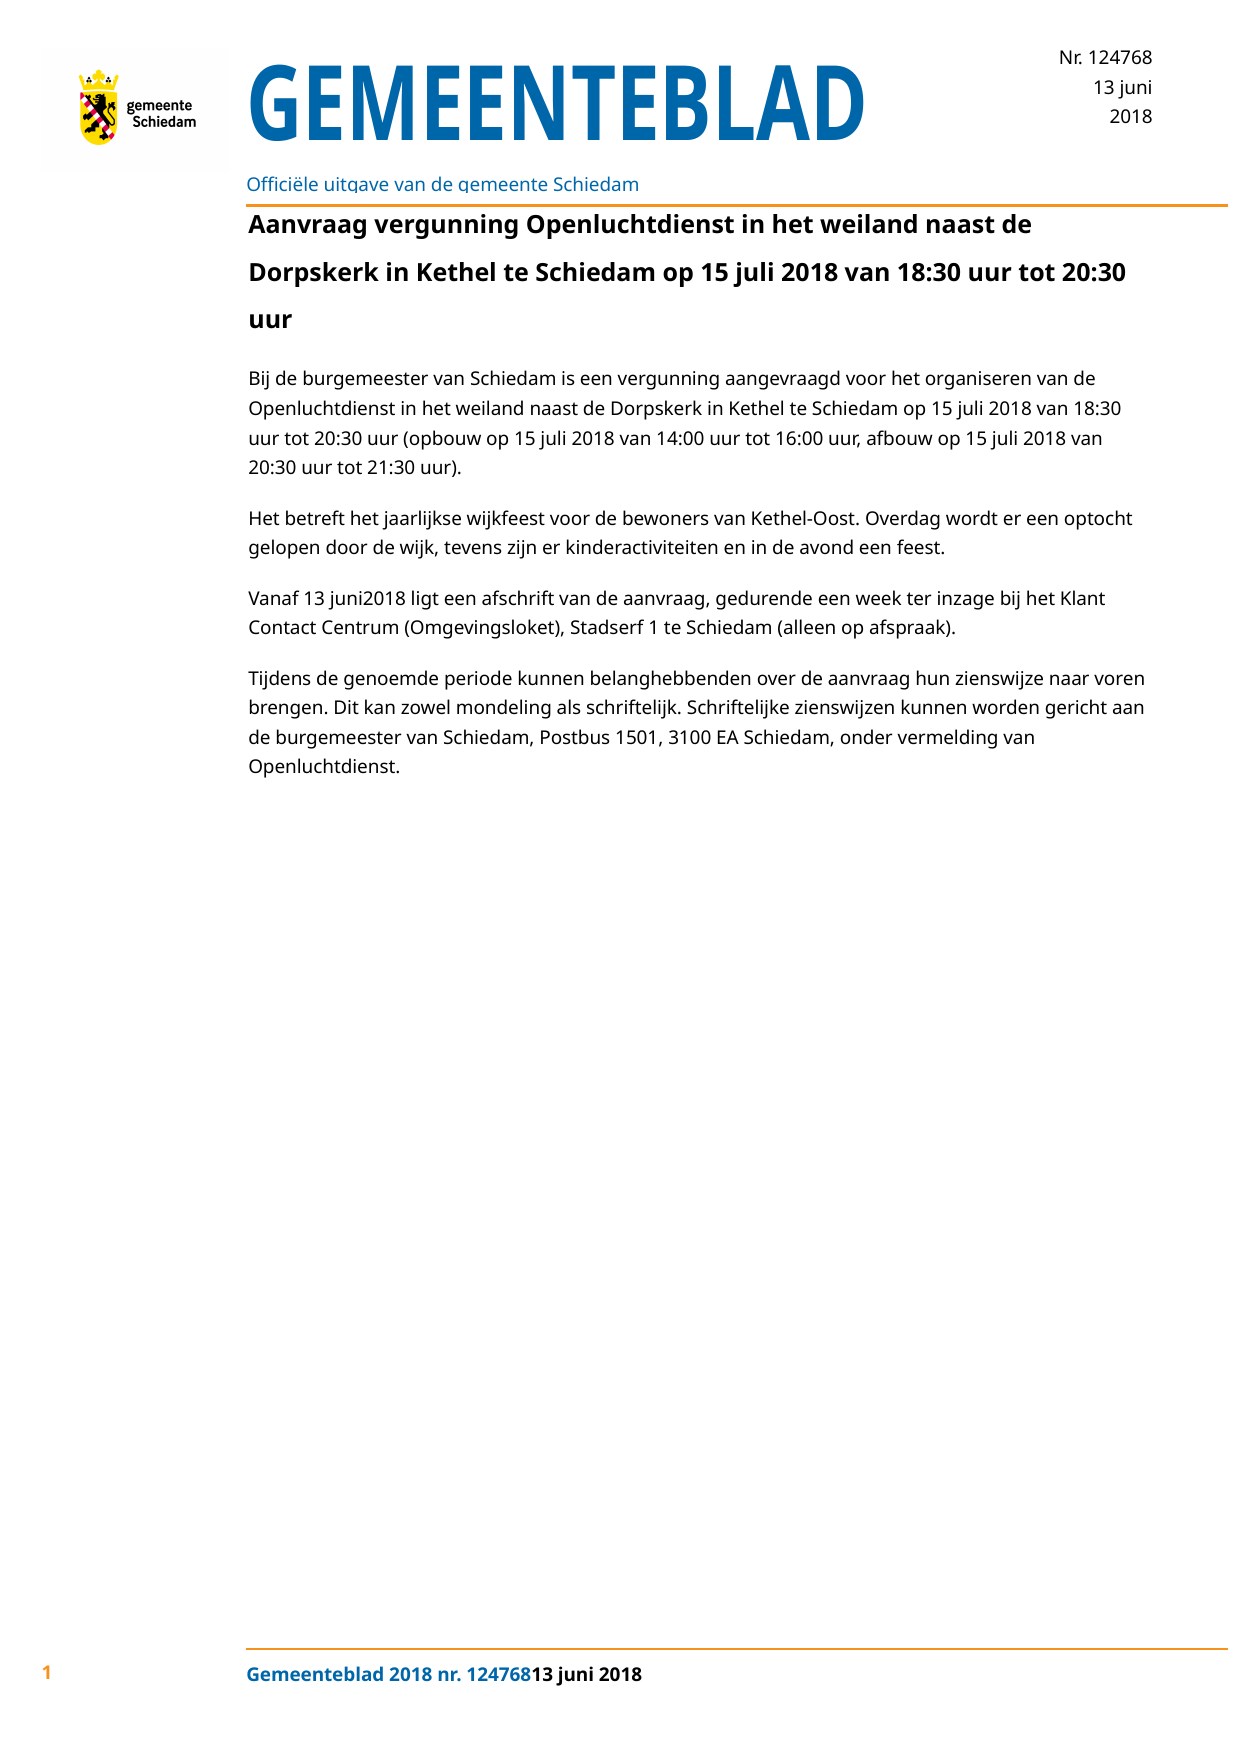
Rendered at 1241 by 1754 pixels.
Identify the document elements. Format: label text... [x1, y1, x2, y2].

text Het betreft het jaarlijkse wijkfeest voor de bewoners van Kethel-Oost. Overdag wordt er een optocht gelopen door de wijk, tevens zijn er kinderactiviteiten en in de avond een feest. [248, 505, 1152, 560]
picture [41, 47, 231, 172]
text Bij de burgemeester van Schiedam is een vergunning aangevraagd voor het organiseren van de Openluchtdienst in het weiland naast de Dorpskerk in Kethel te Schiedam op 15 juli 2018 van 18:30 uur tot 20:30 uur (opbouw op 15 juli 2018 van 14:00 uur tot 16:00 uur, afbouw op 15 juli 2018 van 20:30 uur tot 21:30 uur). [248, 366, 1152, 480]
text Tijdens de genoemde periode kunnen belanghebbenden over de aanvraag hun zienswijze naar voren brengen. Dit kan zowel mondeling als schriftelijk. Schriftelijke zienswijzen kunnen worden gericht aan de burgemeester van Schiedam, Postbus 1501, 3100 EA Schiedam, onder vermelding van Openluchtdienst. [248, 665, 1152, 779]
text Vanaf 13 juni2018 ligt een afschrift van de aanvraag, gedurende een week ter inzage bij het Klant Contact Centrum (Omgevingsloket), Stadserf 1 te Schiedam (alleen op afspraak). [248, 585, 1152, 640]
text Aanvraag vergunning Openluchtdienst in het weiland naast de Dorpskerk in Kethel te Schiedam op 15 juli 2018 van 18:30 uur tot 20:30 uur [248, 207, 1152, 336]
